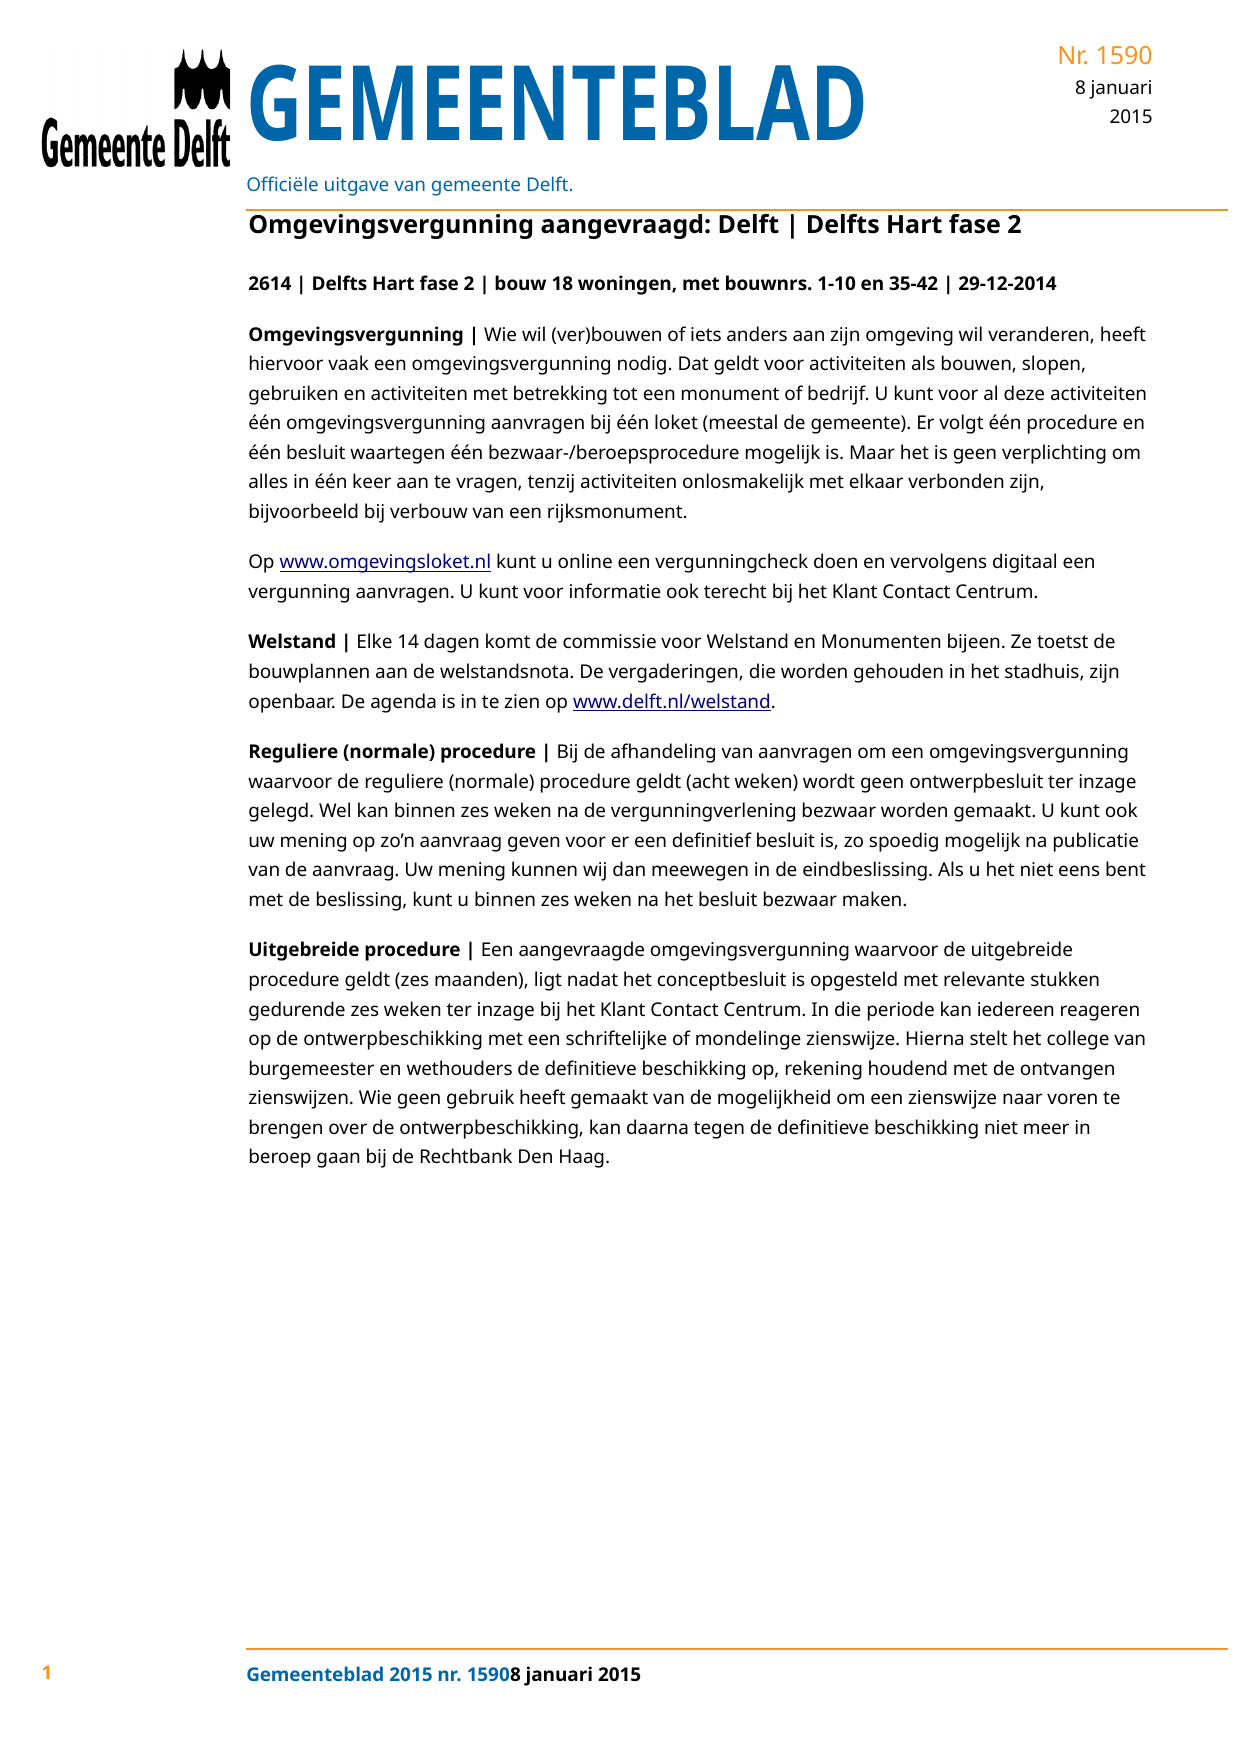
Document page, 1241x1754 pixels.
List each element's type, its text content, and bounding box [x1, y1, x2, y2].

text Uitgebreide procedure | Een aangevraagde omgevingsvergunning waarvoor de uitgebreide procedure geldt (zes maanden), ligt nadat het conceptbesluit is opgesteld met relevante stukken gedurende zes weken ter inzage bij het Klant Contact Centrum. In die periode kan iedereen reageren op de ontwerpbeschikking met een schriftelijke of mondelinge zienswijze. Hierna stelt het college van burgemeester en wethouders de definitieve beschikking op, rekening houdend met de ontvangen zienswijzen. Wie geen gebruik heeft gemaakt van de mogelijkheid om een zienswijze naar voren te brengen over de ontwerpbeschikking, kan daarna tegen de definitieve beschikking niet meer in beroep gaan bij de Rechtbank Den Haag. [248, 937, 1152, 1169]
text Omgevingsvergunning aangevraagd: Delft | Delfts Hart fase 2 [248, 211, 1152, 241]
text Op www.omgevingsloket.nl kunt u online een vergunningcheck doen en vervolgens digitaal een vergunning aanvragen. U kunt voor informatie ook terecht bij het Klant Contact Centrum. [248, 549, 1152, 604]
text Reguliere (normale) procedure | Bij de afhandeling van aanvragen om een omgevingsvergunning waarvoor de reguliere (normale) procedure geldt (acht weken) wordt geen ontwerpbesluit ter inzage gelegd. Wel kan binnen zes weken na de vergunningverlening bezwaar worden gemaakt. U kunt ook uw mening op zo’n aanvraag geven voor er een definitief besluit is, zo spoedig mogelijk na publicatie van de aanvraag. Uw mening kunnen wij dan meewegen in de eindbeslissing. Als u het niet eens bent met de beslissing, kunt u binnen zes weken na het besluit bezwaar maken. [248, 738, 1152, 912]
text Welstand | Elke 14 dagen komt de commissie voor Welstand en Monumenten bijeen. Ze toetst de bouwplannen aan de welstandsnota. De vergaderingen, die worden gehouden in het stadhuis, zijn openbaar. De agenda is in te zien op www.delft.nl/welstand. [248, 629, 1152, 713]
text 2614 | Delfts Hart fase 2 | bouw 18 woningen, met bouwnrs. 1-10 en 35-42 | 29-12-2014 [248, 270, 1152, 296]
picture [41, 47, 231, 172]
text Omgevingsvergunning | Wie wil (ver)bouwen of iets anders aan zijn omgeving wil veranderen, heeft hiervoor vaak een omgevingsvergunning nodig. Dat geldt voor activiteiten als bouwen, slopen, gebruiken en activiteiten met betrekking tot een monument of bedrijf. U kunt voor al deze activiteiten één omgevingsvergunning aanvragen bij één loket (meestal de gemeente). Er volgt één procedure en één besluit waartegen één bezwaar-/beroepsprocedure mogelijk is. Maar het is geen verplichting om alles in één keer aan te vragen, tenzij activiteiten onlosmakelijk met elkaar verbonden zijn, bijvoorbeeld bij verbouw van een rijksmonument. [248, 321, 1152, 524]
